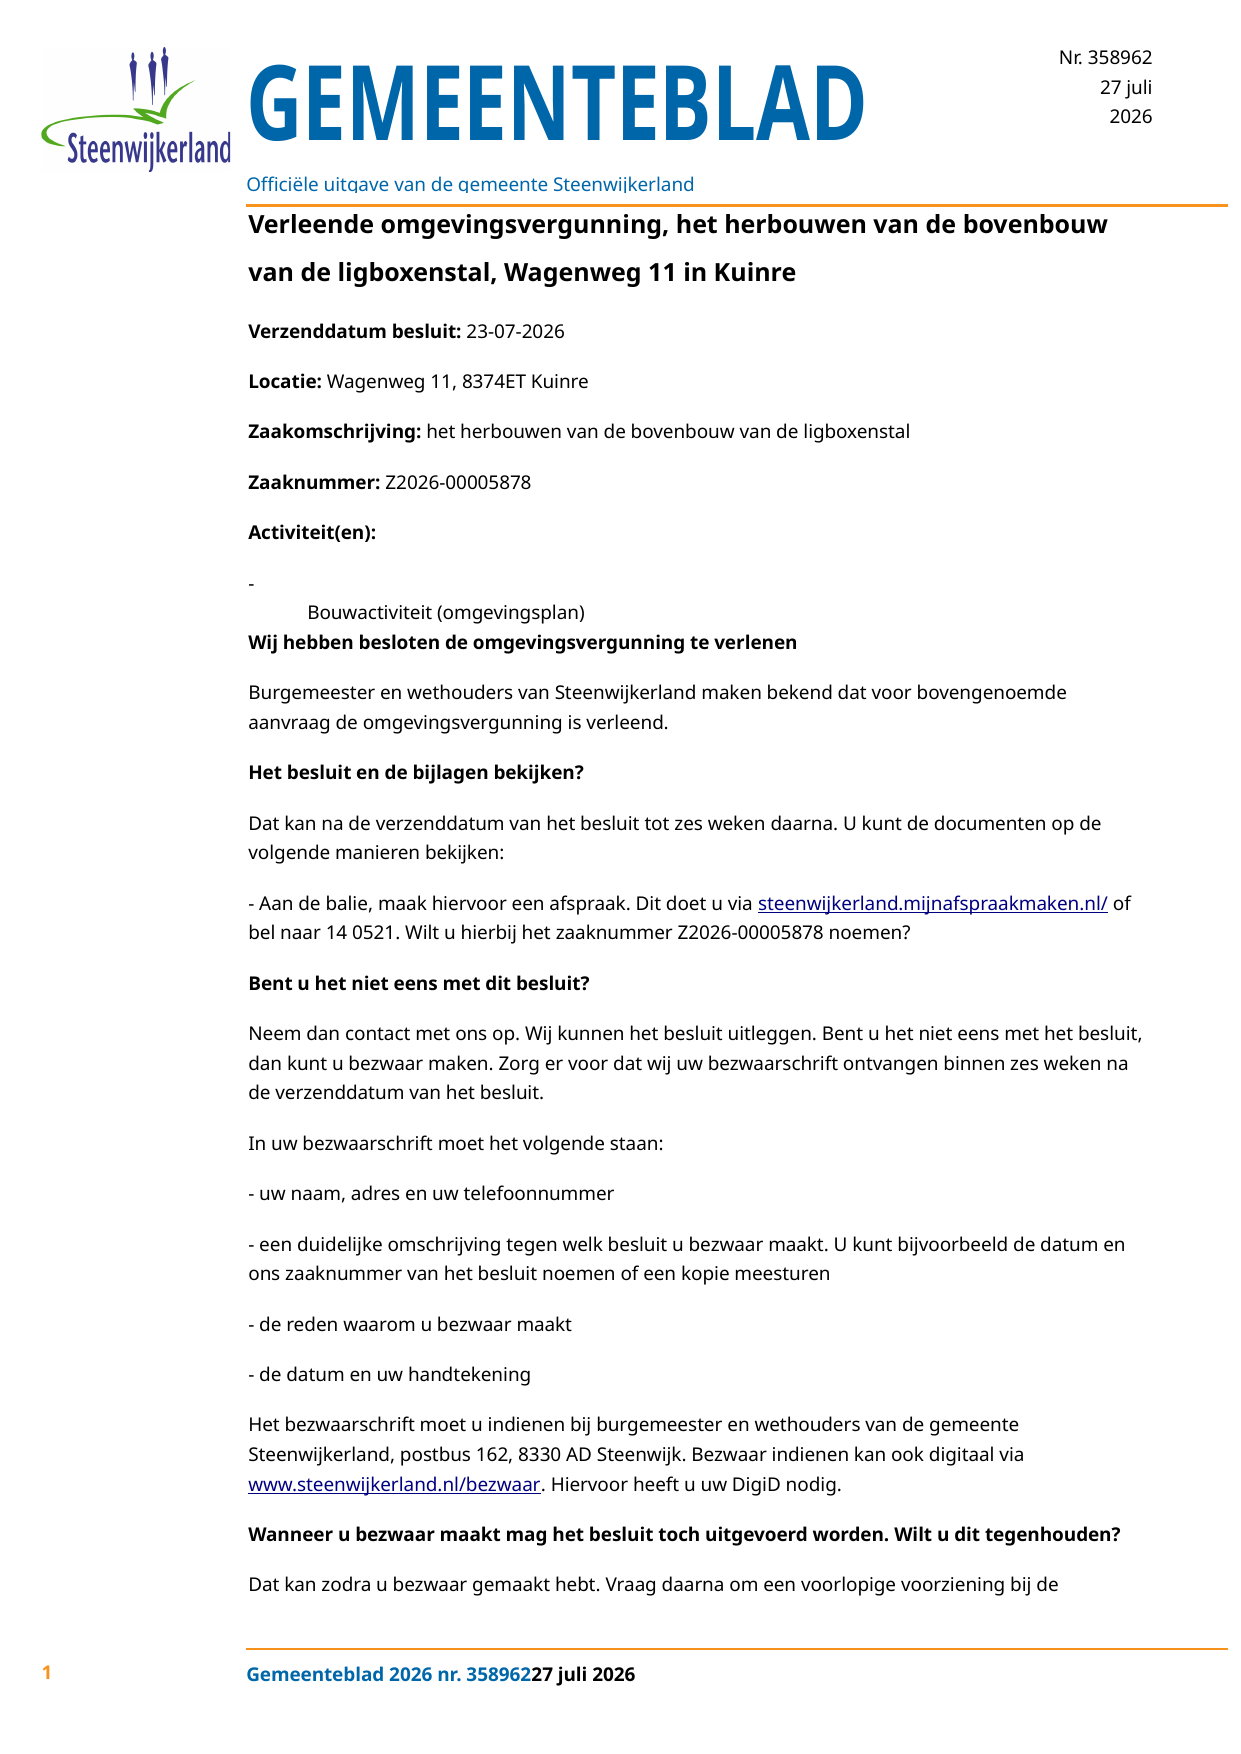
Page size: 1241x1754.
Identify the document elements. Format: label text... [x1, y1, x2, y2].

list Bouwactiviteit (omgevingsplan) [248, 599, 1152, 625]
text Verleende omgevingsvergunning, het herbouwen van de bovenbouw van de ligboxenstal, Wagenweg 11 in Kuinre [248, 207, 1152, 288]
text Zaakomschrijving: het herbouwen van de bovenbouw van de ligboxenstal [248, 419, 1152, 444]
text - Aan de balie, maak hiervoor een afspraak. Dit doet u via steenwijkerland.mijnafspraakmaken.nl/ of bel naar 14 0521. Wilt u hierbij het zaaknummer Z2026-00005878 noemen? [248, 890, 1152, 945]
text - de reden waarom u bezwaar maakt [248, 1311, 1152, 1337]
text Het besluit en de bijlagen bekijken? [248, 759, 1152, 785]
text Dat kan zodra u bezwaar gemaakt hebt. Vraag daarna om een voorlopige voorziening bij de [248, 1572, 1152, 1597]
text - een duidelijke omschrijving tegen welk besluit u bezwaar maakt. U kunt bijvoorbeeld de datum en ons zaaknummer van het besluit noemen of een kopie meesturen [248, 1231, 1152, 1286]
text Burgemeester en wethouders van Steenwijkerland maken bekend dat voor bovengenoemde aanvraag de omgevingsvergunning is verleend. [248, 679, 1152, 735]
text Het bezwaarschrift moet u indienen bij burgemeester en wethouders van de gemeente Steenwijkerland, postbus 162, 8330 AD Steenwijk. Bezwaar indienen kan ook digitaal via www.steenwijkerland.nl/bezwaar. Hiervoor heeft u uw DigiD nodig. [248, 1412, 1152, 1497]
text Dat kan na de verzenddatum van het besluit tot zes weken daarna. U kunt de documenten op de volgende manieren bekijken: [248, 810, 1152, 865]
text Zaaknummer: Z2026-00005878 [248, 469, 1152, 495]
picture [41, 47, 231, 172]
text Wanneer u bezwaar maakt mag het besluit toch uitgevoerd worden. Wilt u dit tegenhouden? [248, 1521, 1152, 1547]
text - uw naam, adres en uw telefoonnummer [248, 1180, 1152, 1206]
text Activiteit(en): [248, 519, 1152, 545]
text Neem dan contact met ons op. Wij kunnen het besluit uitleggen. Bent u het niet eens met het besluit, dan kunt u bezwaar maken. Zorg er voor dat wij uw bezwaarschrift ontvangen binnen zes weken na de verzenddatum van het besluit. [248, 1020, 1152, 1105]
text Locatie: Wagenweg 11, 8374ET Kuinre [248, 368, 1152, 394]
text Verzenddatum besluit: 23-07-2026 [248, 318, 1152, 344]
text - de datum en uw handtekening [248, 1361, 1152, 1387]
text In uw bezwaarschrift moet het volgende staan: [248, 1130, 1152, 1156]
text Wij hebben besloten de omgevingsvergunning te verlenen [248, 629, 1152, 655]
text Bent u het niet eens met dit besluit? [248, 970, 1152, 996]
